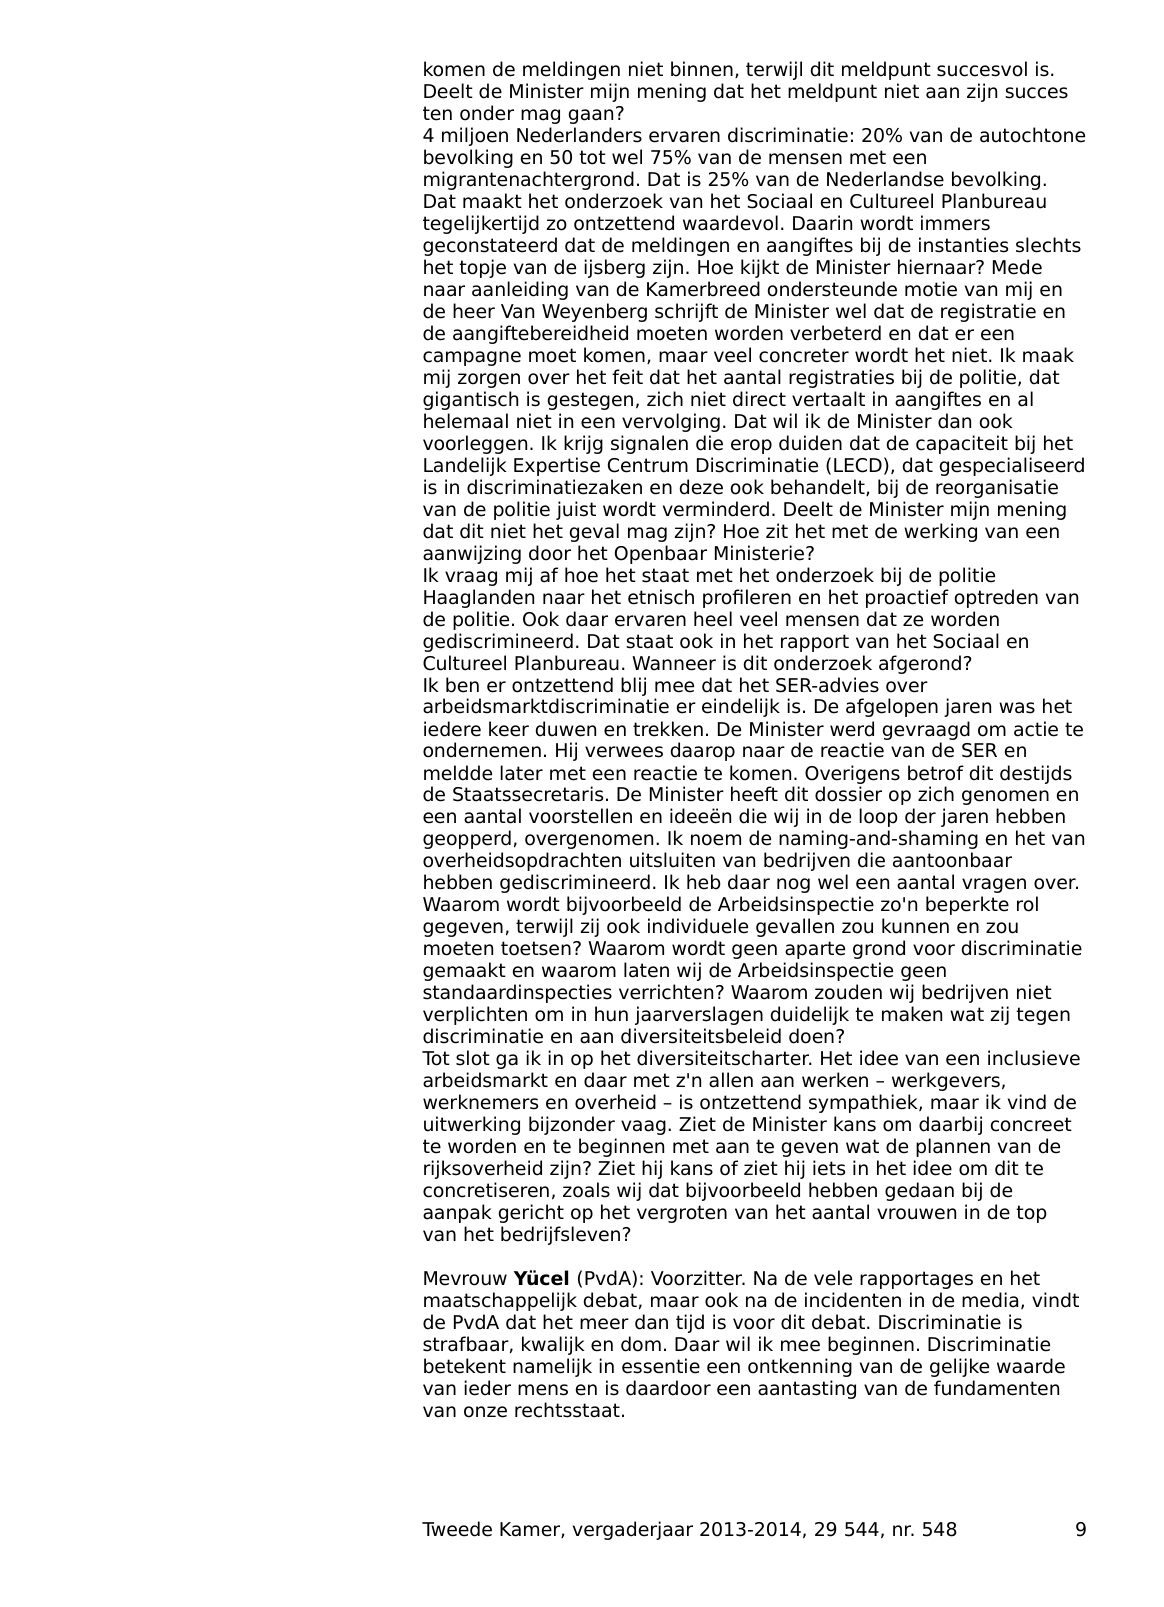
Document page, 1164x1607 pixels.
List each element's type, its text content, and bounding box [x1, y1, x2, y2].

text Mevrouw Yücel (PvdA): Voorzitter. Na de vele rapportages en het maatschappelijk debat, maar ook na de incidenten in de media, vindt de PvdA dat het meer dan tijd is voor dit debat. Discriminatie is strafbaar, kwalijk en dom. Daar wil ik mee beginnen. Discriminatie betekent namelijk in essentie een ontkenning van de gelijke waarde van ieder mens en is daardoor een aantasting van de fundamenten van onze rechtsstaat. [422, 1268, 1087, 1422]
text 4 miljoen Nederlanders ervaren discriminatie: 20% van de autochtone bevolking en 50 tot wel 75% van de mensen met een migrantenachtergrond. Dat is 25% van de Nederlandse bevolking. Dat maakt het onderzoek van het Sociaal en Cultureel Planbureau tegelijkertijd zo ontzettend waardevol. Daarin wordt immers geconstateerd dat de meldingen en aangiftes bij de instanties slechts het topje van de ijsberg zijn. Hoe kijkt de Minister hiernaar? Mede naar aanleiding van de Kamerbreed ondersteunde motie van mij en de heer Van Weyenberg schrijft de Minister wel dat de registratie en de aangiftebereidheid moeten worden verbeterd en dat er een campagne moet komen, maar veel concreter wordt het niet. Ik maak mij zorgen over het feit dat het aantal registraties bij de politie, dat gigantisch is gestegen, zich niet direct vertaalt in aangiftes en al helemaal niet in een vervolging. Dat wil ik de Minister dan ook voorleggen. Ik krijg signalen die erop duiden dat de capaciteit bij het Landelijk Expertise Centrum Discriminatie (LECD), dat gespecialiseerd is in discriminatiezaken en deze ook behandelt, bij de reorganisatie van de politie juist wordt verminderd. Deelt de Minister mijn mening dat dit niet het geval mag zijn? Hoe zit het met de werking van een aanwijzing door het Openbaar Ministerie? [422, 125, 1087, 564]
text Ik vraag mij af hoe het staat met het onderzoek bij de politie Haaglanden naar het etnisch profileren en het proactief optreden van de politie. Ook daar ervaren heel veel mensen dat ze worden gediscrimineerd. Dat staat ook in het rapport van het Sociaal en Cultureel Planbureau. Wanneer is dit onderzoek afgerond? [422, 564, 1087, 674]
text Ik ben er ontzettend blij mee dat het SER-advies over arbeidsmarktdiscriminatie er eindelijk is. De afgelopen jaren was het iedere keer duwen en trekken. De Minister werd gevraagd om actie te ondernemen. Hij verwees daarop naar de reactie van de SER en meldde later met een reactie te komen. Overigens betrof dit destijds de Staatssecretaris. De Minister heeft dit dossier op zich genomen en een aantal voorstellen en ideeën die wij in de loop der jaren hebben geopperd, overgenomen. Ik noem de naming-and-shaming en het van overheidsopdrachten uitsluiten van bedrijven die aantoonbaar hebben gediscrimineerd. Ik heb daar nog wel een aantal vragen over. Waarom wordt bijvoorbeeld de Arbeidsinspectie zo'n beperkte rol gegeven, terwijl zij ook individuele gevallen zou kunnen en zou moeten toetsen? Waarom wordt geen aparte grond voor discriminatie gemaakt en waarom laten wij de Arbeidsinspectie geen standaardinspecties verrichten? Waarom zouden wij bedrijven niet verplichten om in hun jaarverslagen duidelijk te maken wat zij tegen discriminatie en aan diversiteitsbeleid doen? [422, 674, 1087, 1048]
text Tot slot ga ik in op het diversiteitscharter. Het idee van een inclusieve arbeidsmarkt en daar met z'n allen aan werken – werkgevers, werknemers en overheid – is ontzettend sympathiek, maar ik vind de uitwerking bijzonder vaag. Ziet de Minister kans om daarbij concreet te worden en te beginnen met aan te geven wat de plannen van de rijksoverheid zijn? Ziet hij kans of ziet hij iets in het idee om dit te concretiseren, zoals wij dat bijvoorbeeld hebben gedaan bij de aanpak gericht op het vergroten van het aantal vrouwen in de top van het bedrijfsleven? [422, 1048, 1087, 1246]
text komen de meldingen niet binnen, terwijl dit meldpunt succesvol is. Deelt de Minister mijn mening dat het meldpunt niet aan zijn succes ten onder mag gaan? [422, 59, 1087, 125]
